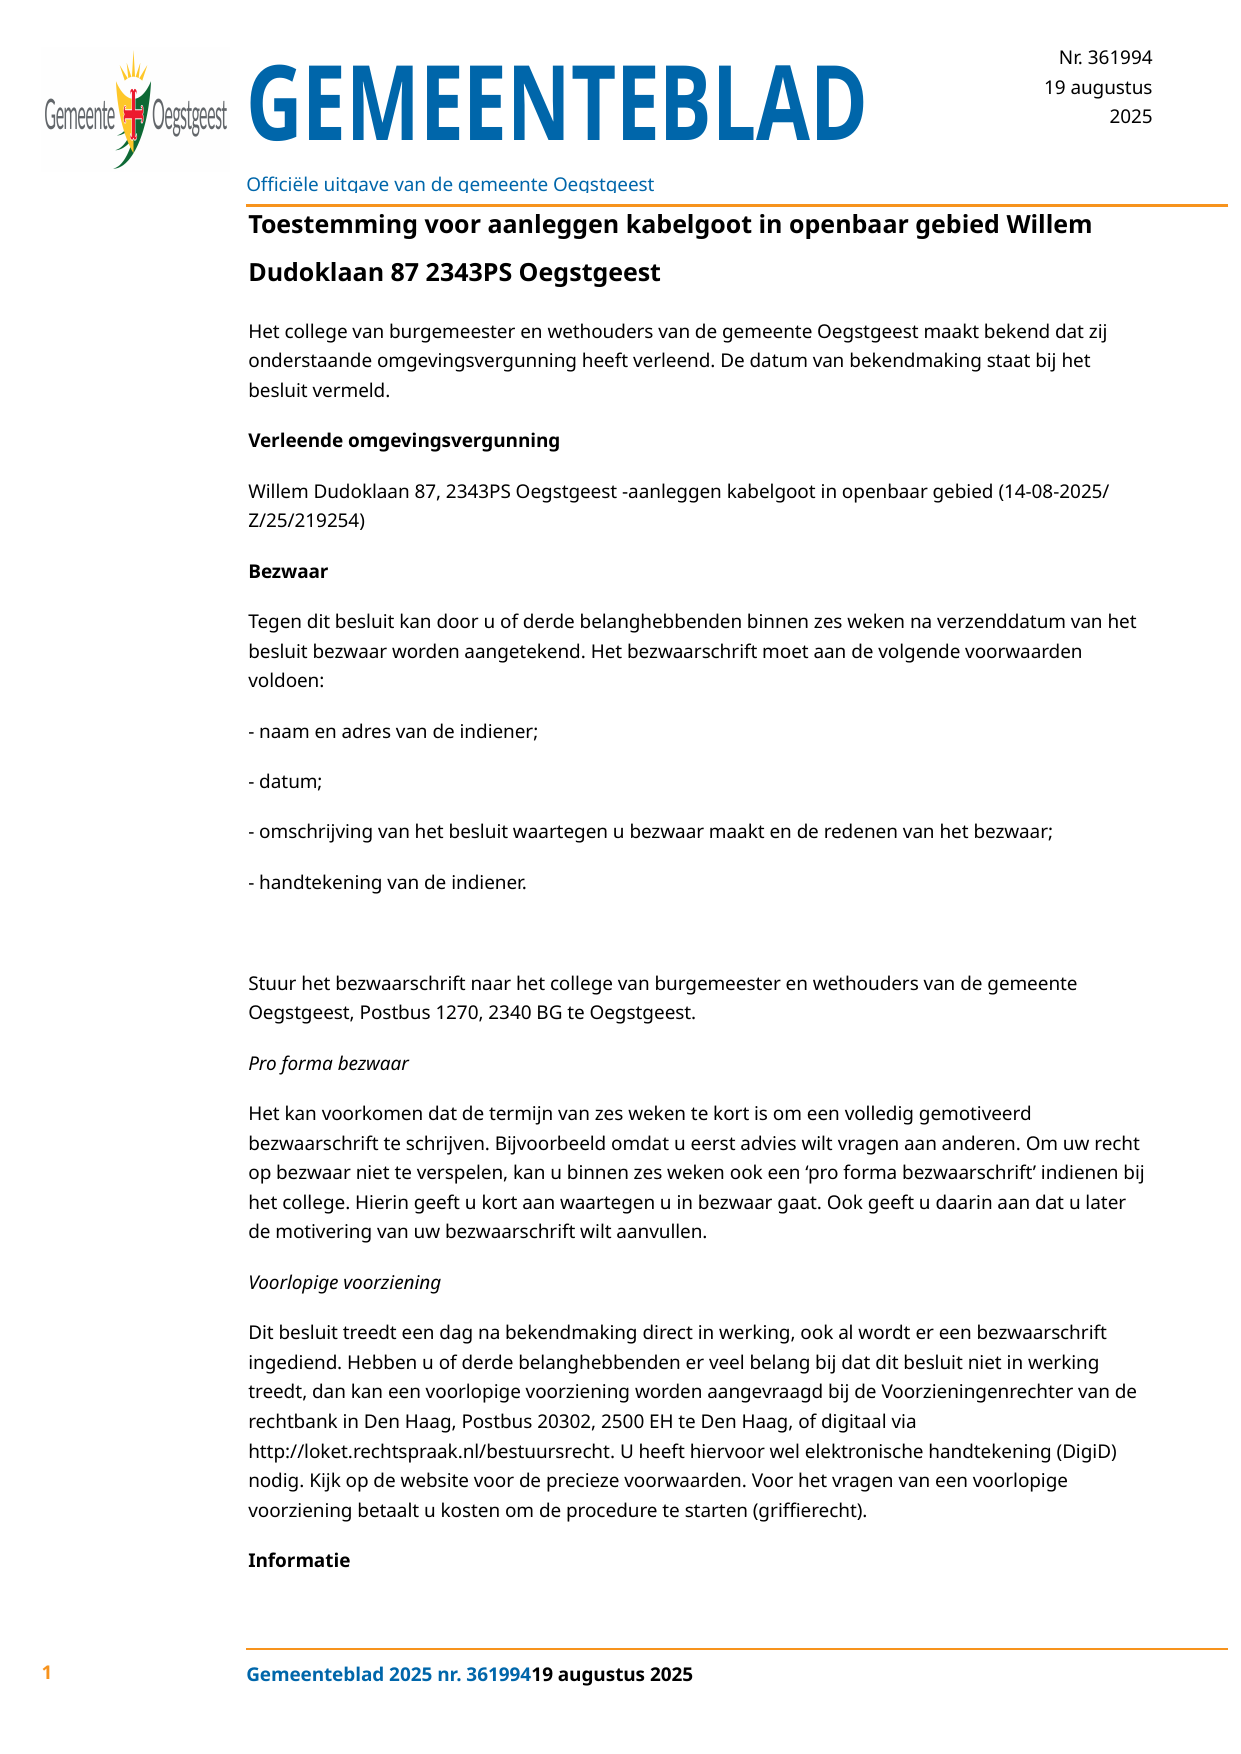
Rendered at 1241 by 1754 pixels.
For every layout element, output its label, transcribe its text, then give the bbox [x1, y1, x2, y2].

text Bezwaar [248, 558, 1152, 584]
text - datum; [248, 768, 1152, 794]
text - omschrijving van het besluit waartegen u bezwaar maakt en de redenen van het bezwaar; [248, 819, 1152, 844]
text Dit besluit treedt een dag na bekendmaking direct in werking, ook al wordt er een bezwaarschrift ingediend. Hebben u of derde belanghebbenden er veel belang bij dat dit besluit niet in werking treedt, dan kan een voorlopige voorziening worden aangevraagd bij de Voorzieningenrechter van de rechtbank in Den Haag, Postbus 20302, 2500 EH te Den Haag, of digitaal via http://loket.rechtspraak.nl/bestuursrecht. U heeft hiervoor wel elektronische handtekening (DigiD) nodig. Kijk op de website voor de precieze voorwaarden. Voor het vragen van een voorlopige voorziening betaalt u kosten om de procedure te starten (griffierecht). [248, 1319, 1152, 1523]
text Toestemming voor aanleggen kabelgoot in openbaar gebied Willem Dudoklaan 87 2343PS Oegstgeest [248, 207, 1152, 288]
text Pro forma bezwaar [248, 1050, 1152, 1076]
text Het kan voorkomen dat de termijn van zes weken te kort is om een volledig gemotiveerd bezwaarschrift te schrijven. Bijvoorbeeld omdat u eerst advies wilt vragen aan anderen. Om uw recht op bezwaar niet te verspelen, kan u binnen zes weken ook een ‘pro forma bezwaarschrift’ indienen bij het college. Hierin geeft u kort aan waartegen u in bezwaar gaat. Ook geeft u daarin aan dat u later de motivering van uw bezwaarschrift wilt aanvullen. [248, 1100, 1152, 1244]
text Informatie [248, 1547, 1152, 1573]
text Voorlopige voorziening [248, 1269, 1152, 1295]
text Het college van burgemeester en wethouders van de gemeente Oegstgeest maakt bekend dat zij onderstaande omgevingsvergunning heeft verleend. De datum van bekendmaking staat bij het besluit vermeld. [248, 318, 1152, 403]
text - handtekening van de indiener. [248, 869, 1152, 895]
text Willem Dudoklaan 87, 2343PS Oegstgeest -aanleggen kabelgoot in openbaar gebied (14-08-2025/ Z/25/219254) [248, 478, 1152, 533]
picture [41, 47, 231, 172]
text Stuur het bezwaarschrift naar het college van burgemeester en wethouders van de gemeente Oegstgeest, Postbus 1270, 2340 BG te Oegstgeest. [248, 970, 1152, 1025]
text - naam en adres van de indiener; [248, 718, 1152, 744]
text Tegen dit besluit kan door u of derde belanghebbenden binnen zes weken na verzenddatum van het besluit bezwaar worden aangetekend. Het bezwaarschrift moet aan de volgende voorwaarden voldoen: [248, 608, 1152, 693]
text Verleende omgevingsvergunning [248, 427, 1152, 453]
